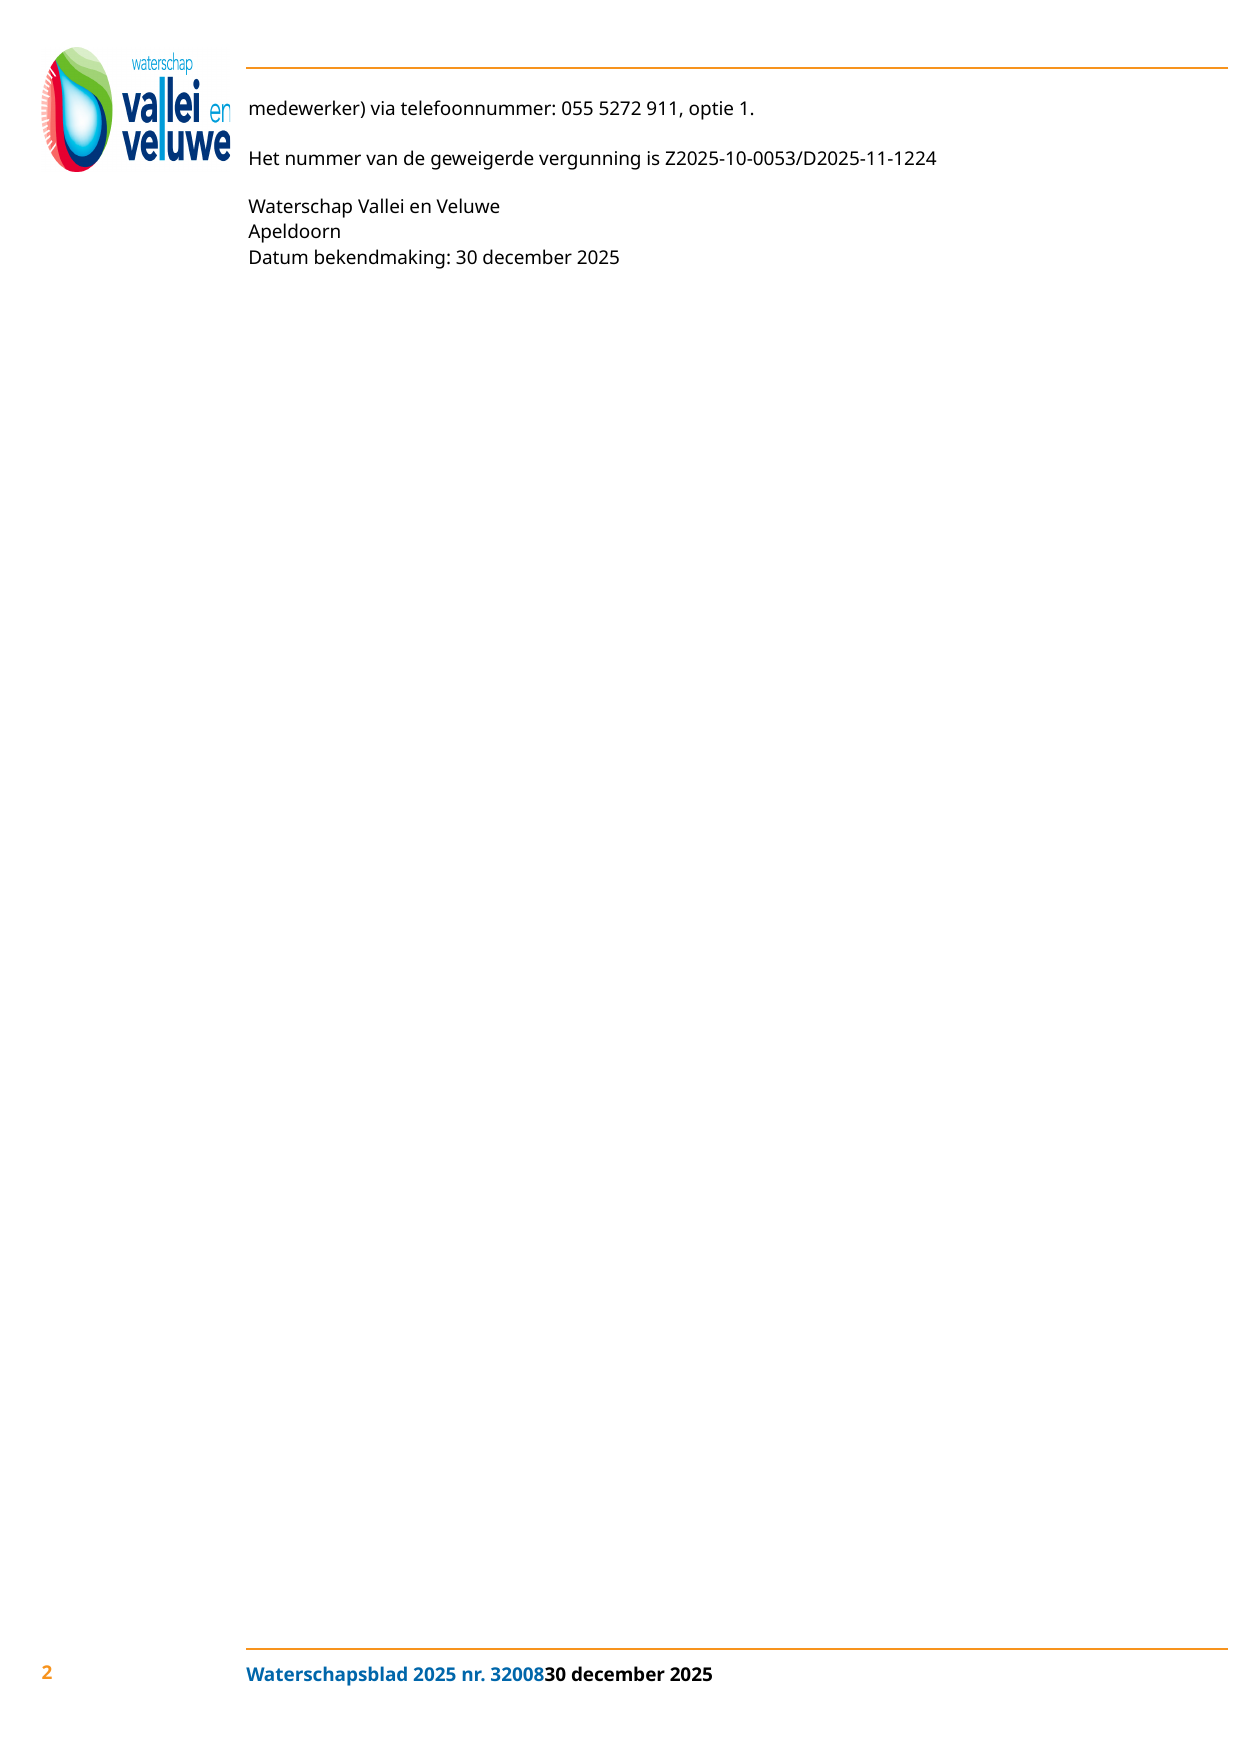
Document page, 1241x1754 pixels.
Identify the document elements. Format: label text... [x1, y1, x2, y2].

text medewerker) via telefoonnummer: 055 5272 911, optie 1. [248, 95, 1152, 121]
picture [41, 47, 231, 172]
text Het nummer van de geweigerde vergunning is Z2025-10-0053/D2025-11-1224 [248, 145, 1152, 171]
text Datum bekendmaking: 30 december 2025 [248, 244, 1152, 270]
text Waterschap Vallei en Veluwe [248, 193, 1152, 219]
text Apeldoorn [248, 219, 1152, 244]
